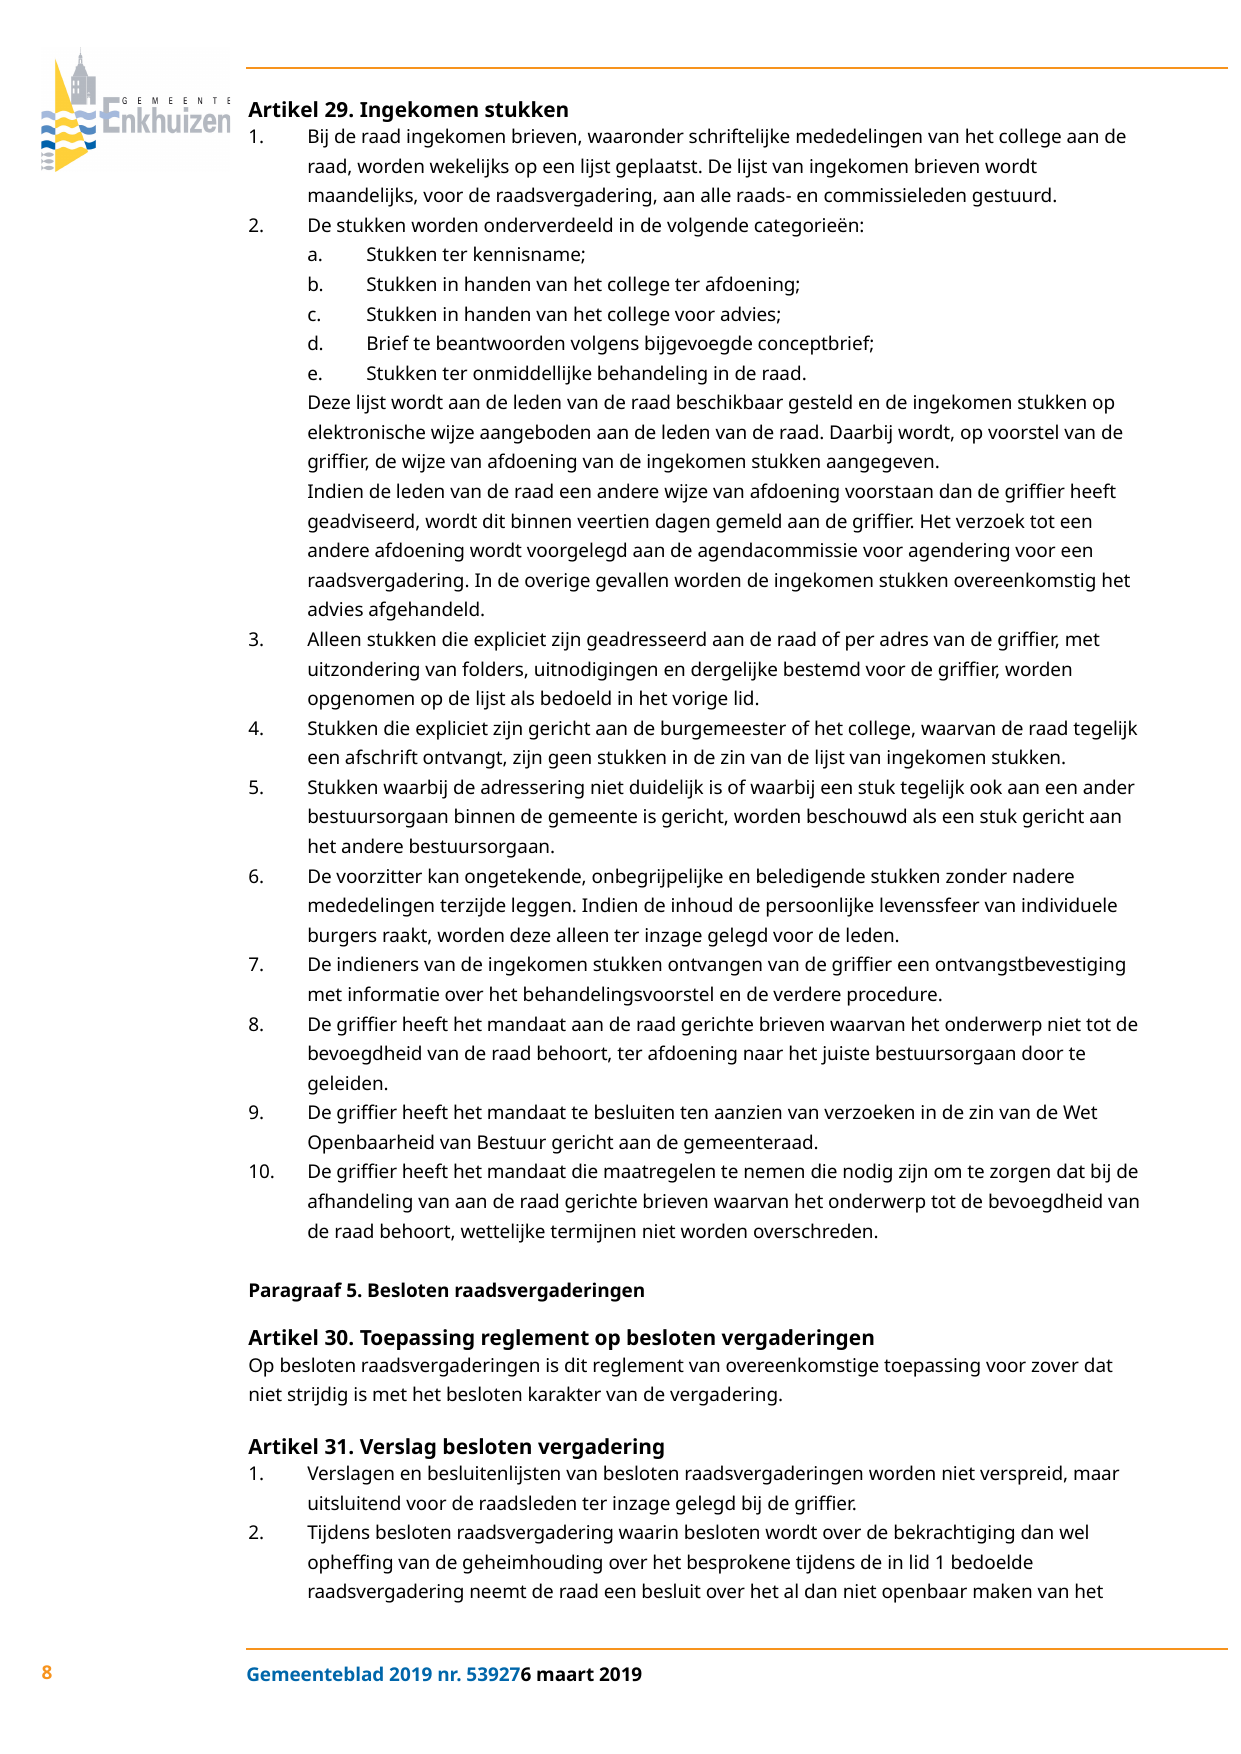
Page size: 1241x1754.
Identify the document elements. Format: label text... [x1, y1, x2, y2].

list De stukken worden onderverdeeld in de volgende categorieën: [248, 212, 1152, 238]
list Tijdens besloten raadsvergadering waarin besloten wordt over de bekrachtiging dan wel opheffing van de geheimhouding over het besprokene tijdens de in lid 1 bedoelde raadsvergadering neemt de raad een besluit over het al dan niet openbaar maken van het [248, 1519, 1152, 1604]
list Stukken waarbij de adressering niet duidelijk is of waarbij een stuk tegelijk ook aan een ander bestuursorgaan binnen de gemeente is gericht, worden beschouwd als een stuk gericht aan het andere bestuursorgaan. [248, 774, 1152, 859]
list Alleen stukken die expliciet zijn geadresseerd aan de raad of per adres van de griffier, met uitzondering van folders, uitnodigingen en dergelijke bestemd voor de griffier, worden opgenomen op de lijst als bedoeld in het vorige lid. [248, 626, 1152, 711]
picture [41, 47, 231, 172]
text Artikel 31. Verslag besloten vergadering [248, 1432, 1152, 1460]
list Stukken ter kennisname; [307, 242, 1152, 267]
text Op besloten raadsvergaderingen is dit reglement van overeenkomstige toepassing voor zover dat niet strijdig is met het besloten karakter van de vergadering. [248, 1352, 1152, 1407]
list Stukken die expliciet zijn gericht aan de burgemeester of het college, waarvan de raad tegelijk een afschrift ontvangt, zijn geen stukken in de zin van de lijst van ingekomen stukken. [248, 715, 1152, 770]
list De indieners van de ingekomen stukken ontvangen van de griffier een ontvangstbevestiging met informatie over het behandelingsvoorstel en de verdere procedure. [248, 952, 1152, 1007]
list Verslagen en besluitenlijsten van besloten raadsvergaderingen worden niet verspreid, maar uitsluitend voor de raadsleden ter inzage gelegd bij de griffier. [248, 1460, 1152, 1516]
list De griffier heeft het mandaat die maatregelen te nemen die nodig zijn om te zorgen dat bij de afhandeling van aan de raad gerichte brieven waarvan het onderwerp tot de bevoegdheid van de raad behoort, wettelijke termijnen niet worden overschreden. [248, 1159, 1152, 1243]
list De griffier heeft het mandaat te besluiten ten aanzien van verzoeken in de zin van de Wet Openbaarheid van Bestuur gericht aan de gemeenteraad. [248, 1099, 1152, 1155]
text Artikel 30. Toepassing reglement op besloten vergaderingen [248, 1323, 1152, 1352]
list De griffier heeft het mandaat aan de raad gerichte brieven waarvan het onderwerp niet tot de bevoegdheid van de raad behoort, ter afdoening naar het juiste bestuursorgaan door te geleiden. [248, 1011, 1152, 1096]
text Artikel 29. Ingekomen stukken [248, 95, 1152, 123]
list Bij de raad ingekomen brieven, waaronder schriftelijke mededelingen van het college aan de raad, worden wekelijks op een lijst geplaatst. De lijst van ingekomen brieven wordt maandelijks, voor de raadsvergadering, aan alle raads- en commissieleden gestuurd. [248, 123, 1152, 208]
list Stukken ter onmiddellijke behandeling in de raad. [307, 360, 1152, 386]
list De voorzitter kan ongetekende, onbegrijpelijke en beledigende stukken zonder nadere mededelingen terzijde leggen. Indien de inhoud de persoonlijke levenssfeer van individuele burgers raakt, worden deze alleen ter inzage gelegd voor de leden. [248, 863, 1152, 948]
list Indien de leden van de raad een andere wijze van afdoening voorstaan dan de griffier heeft geadviseerd, wordt dit binnen veertien dagen gemeld aan de griffier. Het verzoek tot een andere afdoening wordt voorgelegd aan de agendacommissie voor agendering voor een raadsvergadering. In de overige gevallen worden de ingekomen stukken overeenkomstig het advies afgehandeld. [248, 478, 1152, 622]
list Stukken in handen van het college ter afdoening; [307, 271, 1152, 297]
text Paragraaf 5. Besloten raadsvergaderingen [248, 1277, 1152, 1303]
list Stukken in handen van het college voor advies; [307, 301, 1152, 326]
list Deze lijst wordt aan de leden van de raad beschikbaar gesteld en de ingekomen stukken op elektronische wijze aangeboden aan de leden van de raad. Daarbij wordt, op voorstel van de griffier, de wijze van afdoening van de ingekomen stukken aangegeven. [248, 389, 1152, 474]
list Brief te beantwoorden volgens bijgevoegde conceptbrief; [307, 330, 1152, 356]
